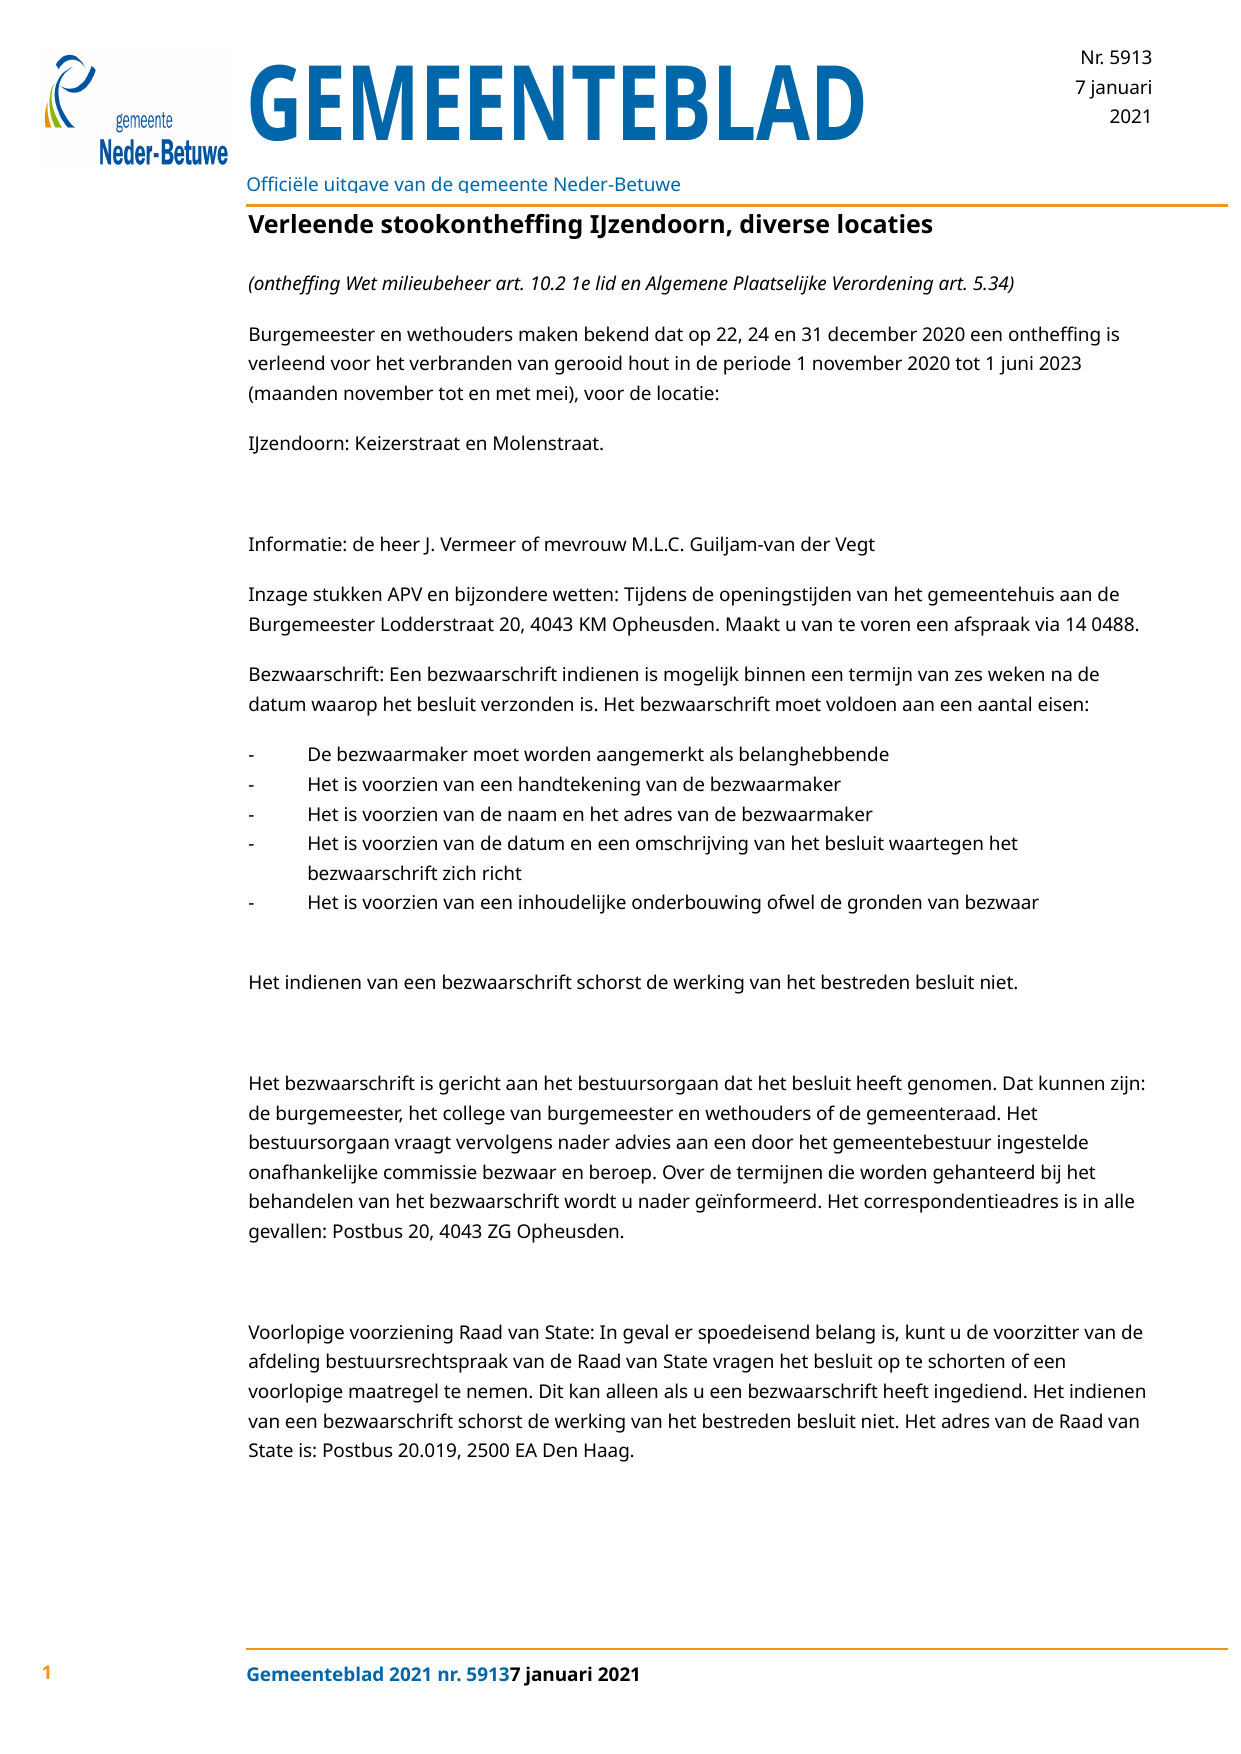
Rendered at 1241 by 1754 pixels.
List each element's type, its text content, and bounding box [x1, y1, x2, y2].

list Het is voorzien van de datum en een omschrijving van het besluit waartegen het bezwaarschrift zich richt [248, 830, 1152, 886]
text Het indienen van een bezwaarschrift schorst de werking van het bestreden besluit niet. [248, 969, 1152, 995]
text Inzage stukken APV en bijzondere wetten: Tijdens de openingstijden van het gemeentehuis aan de Burgemeester Lodderstraat 20, 4043 KM Opheusden. Maakt u van te voren een afspraak via 14 0488. [248, 582, 1152, 637]
text Voorlopige voorziening Raad van State: In geval er spoedeisend belang is, kunt u de voorzitter van de afdeling bestuursrechtspraak van de Raad van State vragen het besluit op te schorten of een voorlopige maatregel te nemen. Dit kan alleen als u een bezwaarschrift heeft ingediend. Het indienen van een bezwaarschrift schorst de werking van het bestreden besluit niet. Het adres van de Raad van State is: Postbus 20.019, 2500 EA Den Haag. [248, 1319, 1152, 1463]
list Het is voorzien van de naam en het adres van de bezwaarmaker [248, 801, 1152, 826]
text Het bezwaarschrift is gericht aan het bestuursorgaan dat het besluit heeft genomen. Dat kunnen zijn: de burgemeester, het college van burgemeester en wethouders of de gemeenteraad. Het bestuursorgaan vraagt vervolgens nader advies aan een door het gemeentebestuur ingestelde onafhankelijke commissie bezwaar en beroep. Over de termijnen die worden gehanteerd bij het behandelen van het bezwaarschrift wordt u nader geïnformeerd. Het correspondentieadres is in alle gevallen: Postbus 20, 4043 ZG Opheusden. [248, 1070, 1152, 1244]
text Bezwaarschrift: Een bezwaarschrift indienen is mogelijk binnen een termijn van zes weken na de datum waarop het besluit verzonden is. Het bezwaarschrift moet voldoen aan een aantal eisen: [248, 662, 1152, 717]
list Het is voorzien van een handtekening van de bezwaarmaker [248, 771, 1152, 797]
text IJzendoorn: Keizerstraat en Molenstraat. [248, 430, 1152, 456]
text Burgemeester en wethouders maken bekend dat op 22, 24 en 31 december 2020 een ontheffing is verleend voor het verbranden van gerooid hout in de periode 1 november 2020 tot 1 juni 2023 (maanden november tot en met mei), voor de locatie: [248, 321, 1152, 406]
text (ontheffing Wet milieubeheer art. 10.2 1e lid en Algemene Plaatselijke Verordening art. 5.34) [248, 270, 1152, 296]
text Informatie: de heer J. Vermeer of mevrouw M.L.C. Guiljam-van der Vegt [248, 531, 1152, 557]
list Het is voorzien van een inhoudelijke onderbouwing ofwel de gronden van bezwaar [248, 889, 1152, 915]
list De bezwaarmaker moet worden aangemerkt als belanghebbende [248, 742, 1152, 767]
picture [41, 47, 231, 172]
text Verleende stookontheffing IJzendoorn, diverse locaties [248, 207, 1152, 241]
